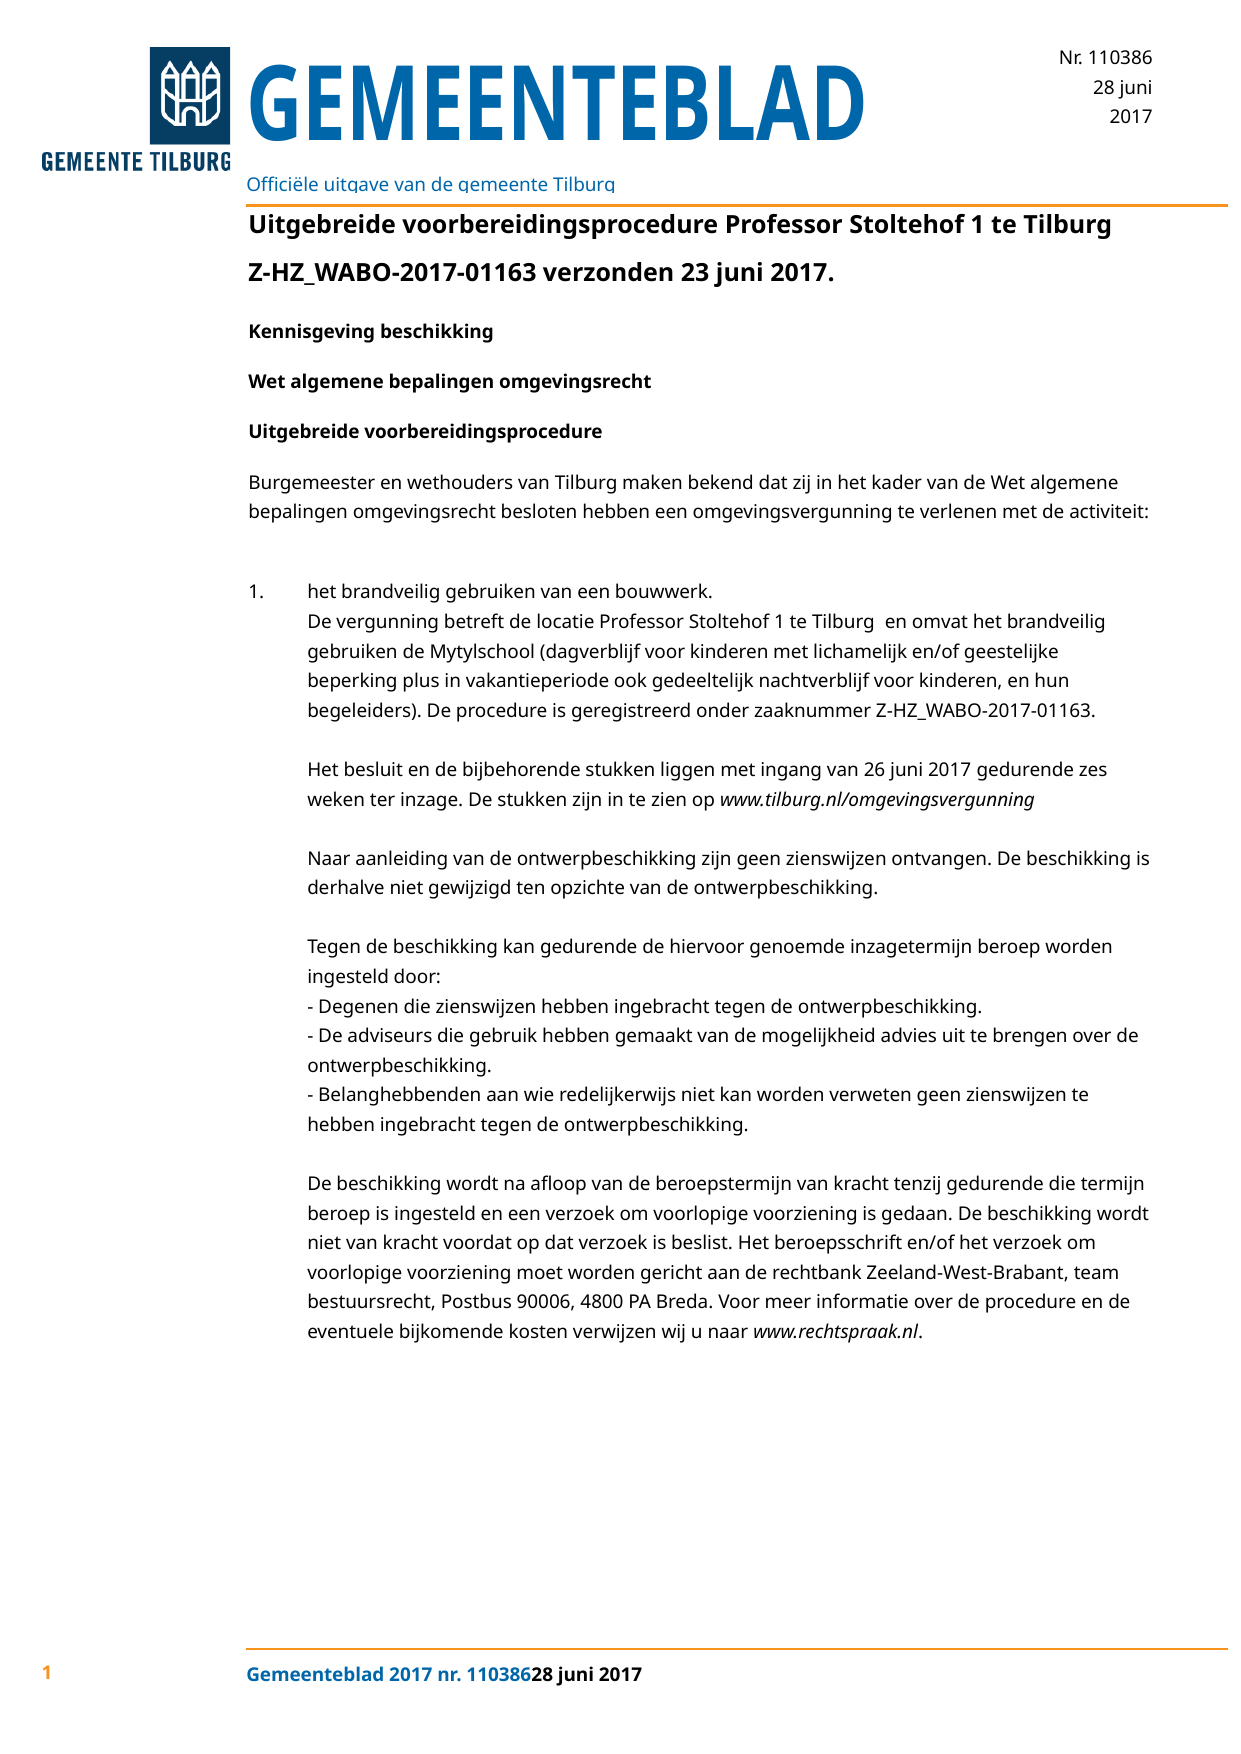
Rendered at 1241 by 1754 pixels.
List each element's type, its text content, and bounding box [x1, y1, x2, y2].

text Wet algemene bepalingen omgevingsrecht [248, 368, 1152, 394]
list De vergunning betreft de locatie Professor Stoltehof 1 te Tilburg en omvat het brandveilig gebruiken de Mytylschool (dagverblijf voor kinderen met lichamelijk en/of geestelijke beperking plus in vakantieperiode ook gedeeltelijk nachtverblijf voor kinderen, en hun begeleiders). De procedure is geregistreerd onder zaaknummer Z-HZ_WABO-2017-01163. [248, 608, 1152, 723]
list - Degenen die zienswijzen hebben ingebracht tegen de ontwerpbeschikking. [248, 993, 1152, 1019]
text Kennisgeving beschikking [248, 318, 1152, 344]
text Uitgebreide voorbereidingsprocedure Professor Stoltehof 1 te Tilburg Z-HZ_WABO-2017-01163 verzonden 23 juni 2017. [248, 207, 1152, 288]
list Naar aanleiding van de ontwerpbeschikking zijn geen zienswijzen ontvangen. De beschikking is derhalve niet gewijzigd ten opzichte van de ontwerpbeschikking. [248, 845, 1152, 900]
list - Belanghebbenden aan wie redelijkerwijs niet kan worden verweten geen zienswijzen te hebben ingebracht tegen de ontwerpbeschikking. [248, 1082, 1152, 1137]
list - De adviseurs die gebruik hebben gemaakt van de mogelijkheid advies uit te brengen over de ontwerpbeschikking. [248, 1022, 1152, 1078]
text Burgemeester en wethouders van Tilburg maken bekend dat zij in het kader van de Wet algemene bepalingen omgevingsrecht besloten hebben een omgevingsvergunning te verlenen met de activiteit: [248, 469, 1152, 524]
list De beschikking wordt na afloop van de beroepstermijn van kracht tenzij gedurende die termijn beroep is ingesteld en een verzoek om voorlopige voorziening is gedaan. De beschikking wordt niet van kracht voordat op dat verzoek is beslist. Het beroepsschrift en/of het verzoek om voorlopige voorziening moet worden gericht aan de rechtbank Zeeland-West-Brabant, team bestuursrecht, Postbus 90006, 4800 PA Breda. Voor meer informatie over de procedure en de eventuele bijkomende kosten verwijzen wij u naar www.rechtspraak.nl. [248, 1170, 1152, 1344]
text Uitgebreide voorbereidingsprocedure [248, 419, 1152, 444]
picture [41, 47, 231, 172]
list Het besluit en de bijbehorende stukken liggen met ingang van 26 juni 2017 gedurende zes weken ter inzage. De stukken zijn in te zien op www.tilburg.nl/omgevingsvergunning [248, 756, 1152, 812]
list Tegen de beschikking kan gedurende de hiervoor genoemde inzagetermijn beroep worden ingesteld door: [248, 934, 1152, 989]
list het brandveilig gebruiken van een bouwwerk. [248, 579, 1152, 604]
